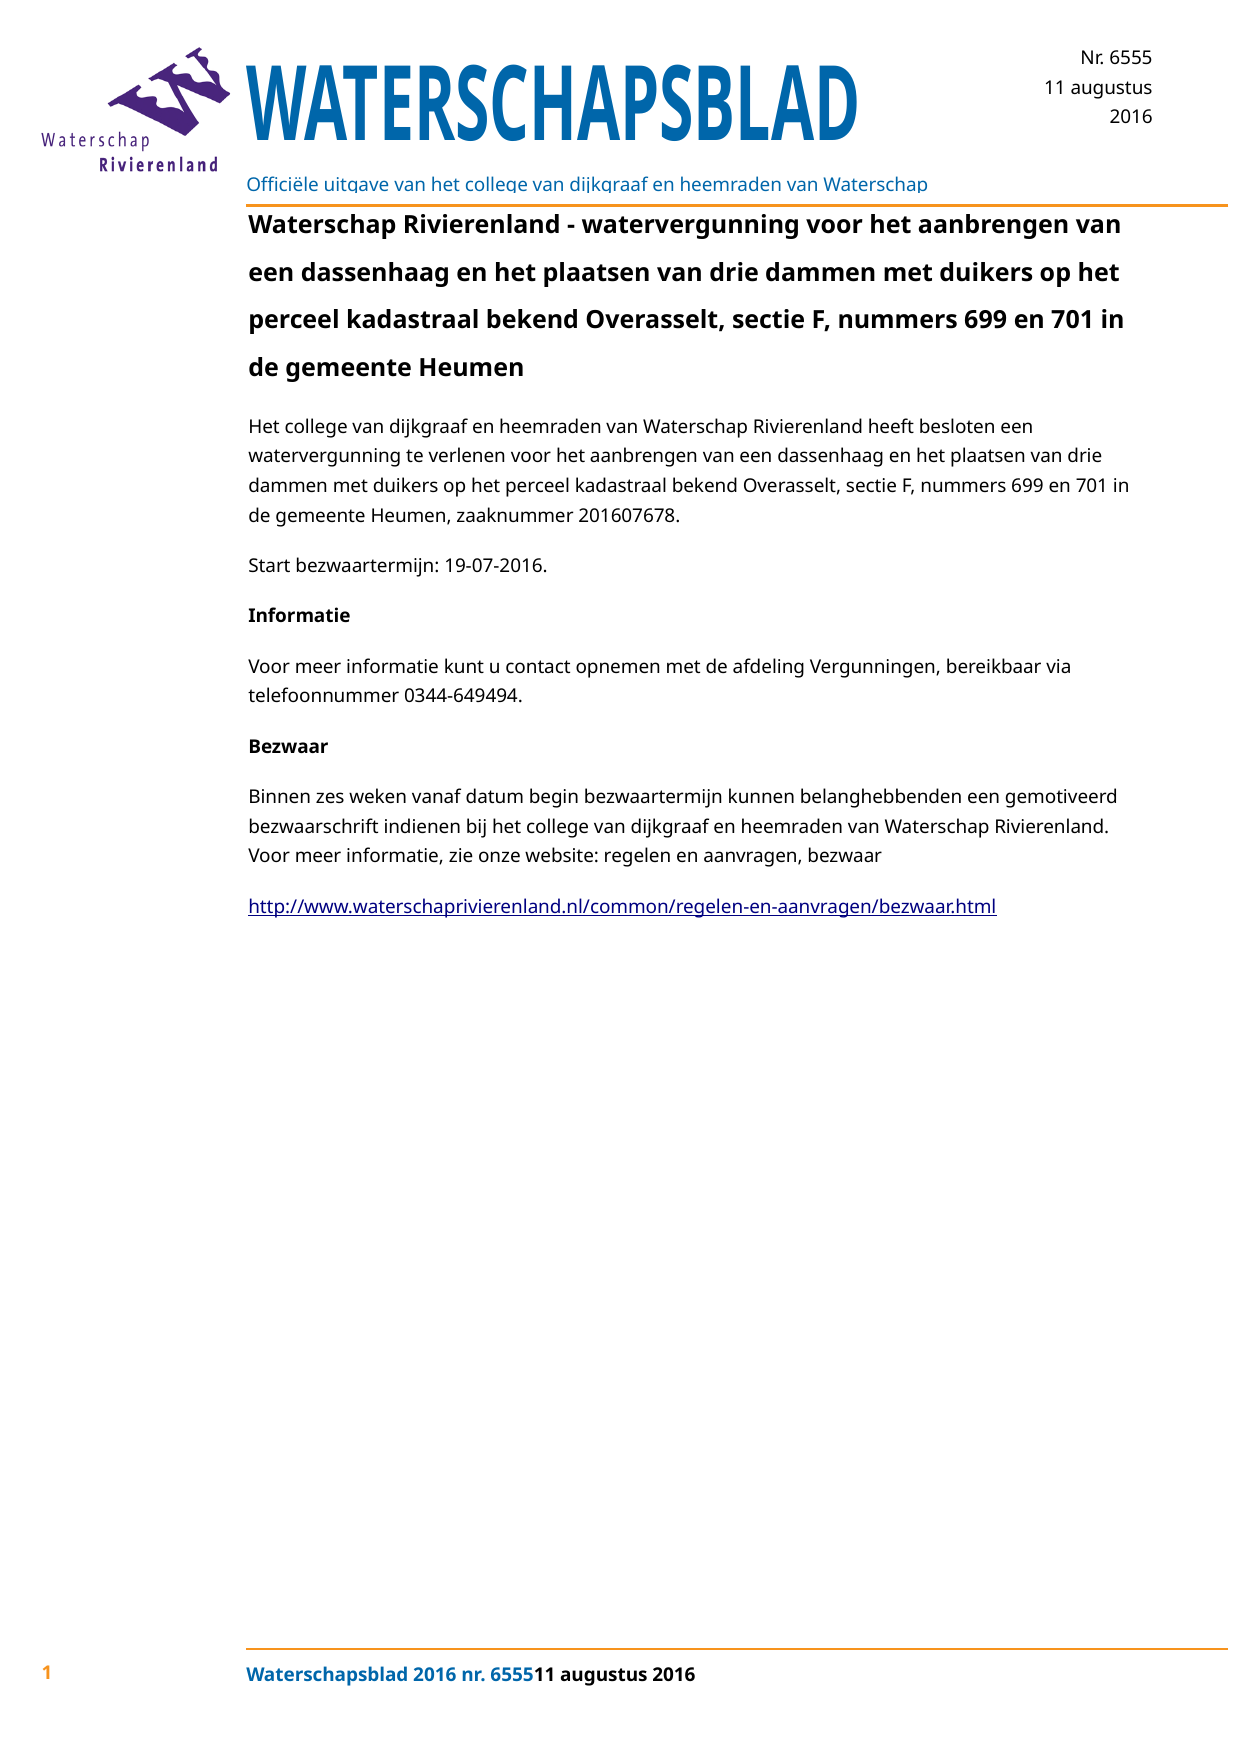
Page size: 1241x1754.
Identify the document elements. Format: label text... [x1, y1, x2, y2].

text http://www.waterschaprivierenland.nl/common/regelen-en-aanvragen/bezwaar.html [248, 893, 1152, 919]
text Waterschap Rivierenland - watervergunning voor het aanbrengen van een dassenhaag en het plaatsen van drie dammen met duikers op het perceel kadastraal bekend Overasselt, sectie F, nummers 699 en 701 in de gemeente Heumen [248, 207, 1152, 384]
text Informatie [248, 603, 1152, 628]
text Binnen zes weken vanaf datum begin bezwaartermijn kunnen belanghebbenden een gemotiveerd bezwaarschrift indienen bij het college van dijkgraaf en heemraden van Waterschap Rivierenland. Voor meer informatie, zie onze website: regelen en aanvragen, bezwaar [248, 783, 1152, 868]
text Start bezwaartermijn: 19-07-2016. [248, 552, 1152, 578]
picture [41, 47, 231, 172]
text Bezwaar [248, 733, 1152, 759]
text Het college van dijkgraaf en heemraden van Waterschap Rivierenland heeft besloten een watervergunning te verlenen voor het aanbrengen van een dassenhaag en het plaatsen van drie dammen met duikers op het perceel kadastraal bekend Overasselt, sectie F, nummers 699 en 701 in de gemeente Heumen, zaaknummer 201607678. [248, 413, 1152, 528]
text Voor meer informatie kunt u contact opnemen met de afdeling Vergunningen, bereikbaar via telefoonnummer 0344-649494. [248, 653, 1152, 708]
